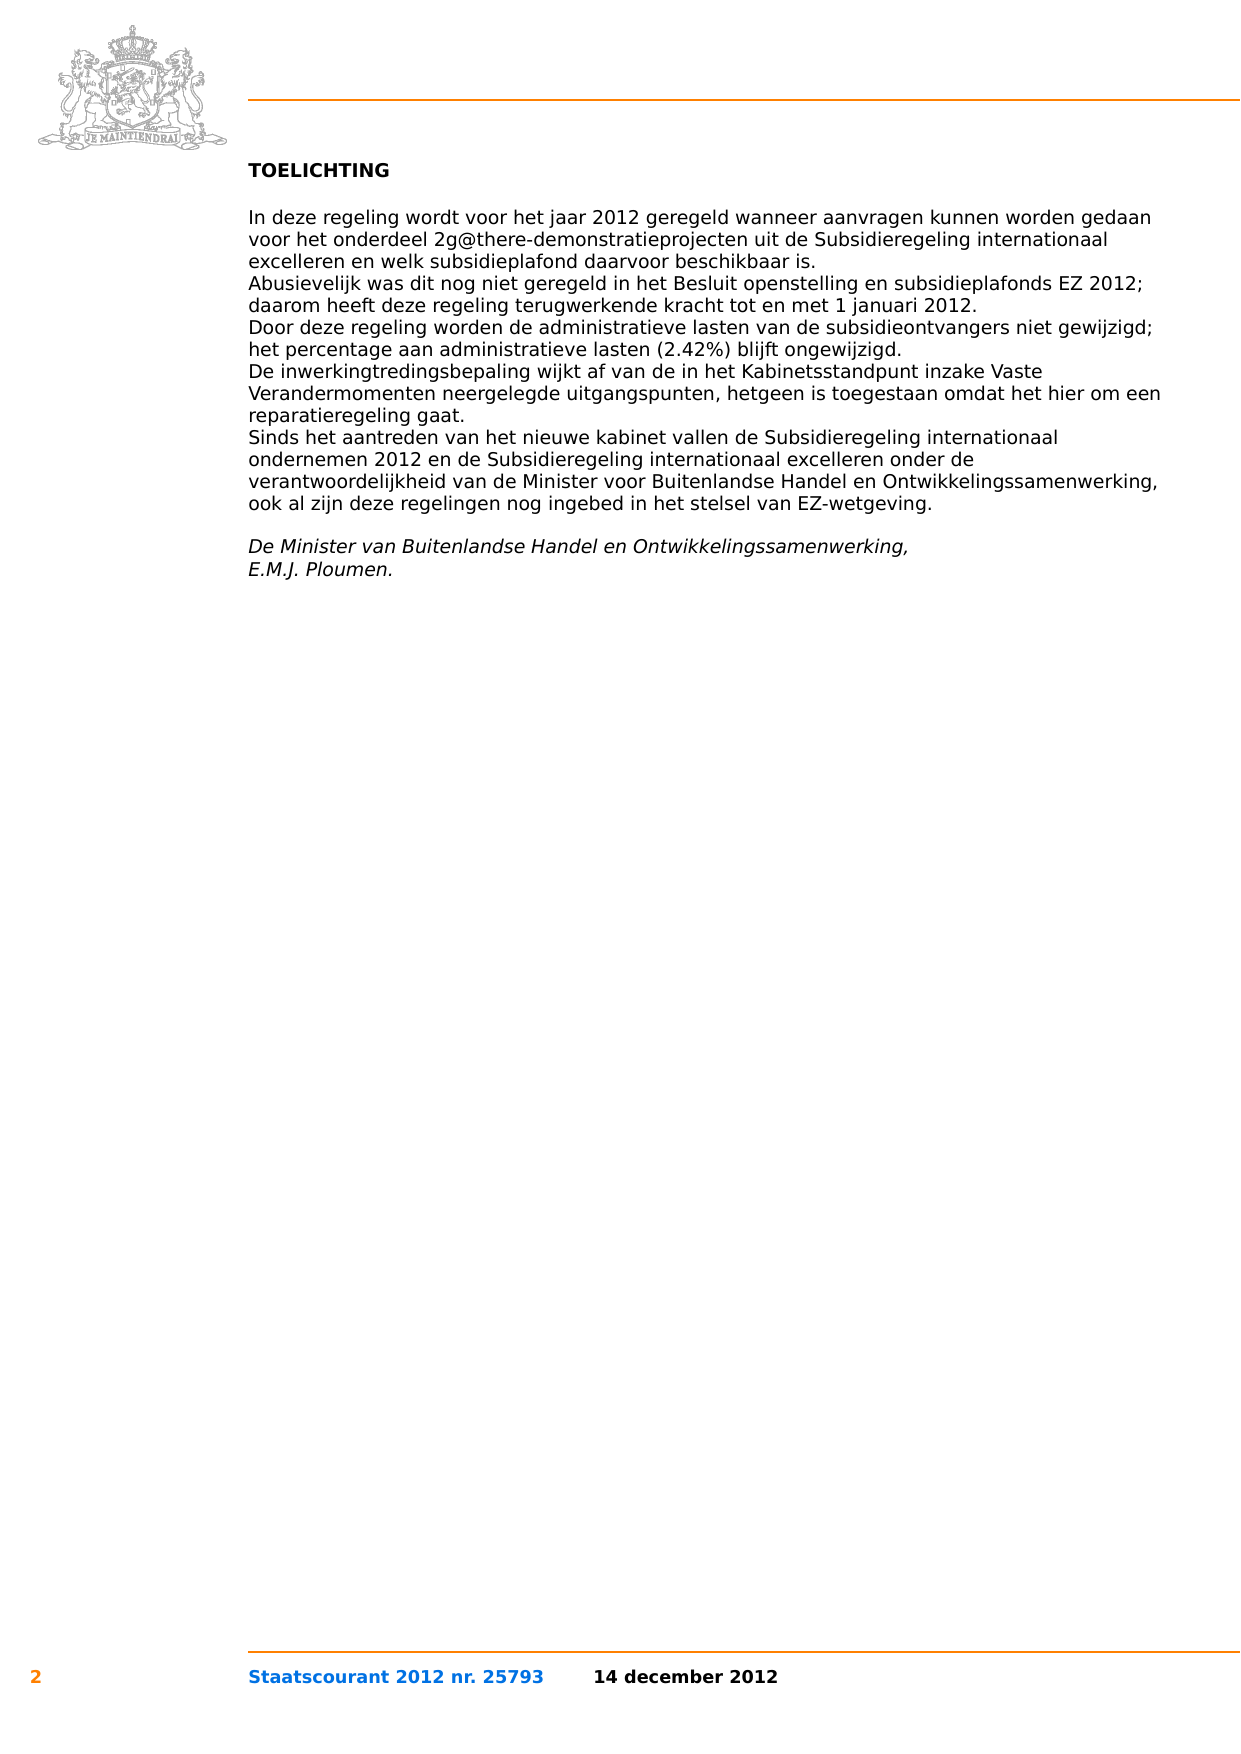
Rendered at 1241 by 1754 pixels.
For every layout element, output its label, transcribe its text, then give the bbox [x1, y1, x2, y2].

text Door deze regeling worden de administratieve lasten van de subsidieontvangers niet gewijzigd; het percentage aan administratieve lasten (2.42%) blijft ongewijzigd. [248, 317, 1163, 361]
text In deze regeling wordt voor het jaar 2012 geregeld wanneer aanvragen kunnen worden gedaan voor het onderdeel 2g@there-demonstratieprojecten uit de Subsidieregeling internationaal excelleren en welk subsidieplafond daarvoor beschikbaar is. [248, 207, 1163, 273]
subtitle TOELICHTING [248, 160, 1163, 182]
text De inwerkingtredingsbepaling wijkt af van de in het Kabinetsstandpunt inzake Vaste Verandermomenten neergelegde uitgangspunten, hetgeen is toegestaan omdat het hier om een reparatieregeling gaat. [248, 361, 1163, 427]
text De Minister van Buitenlandse Handel en Ontwikkelingssamenwerking, E.M.J. Ploumen. [248, 536, 1163, 580]
picture [38, 25, 227, 150]
text Abusievelijk was dit nog niet geregeld in het Besluit openstelling en subsidieplafonds EZ 2012; daarom heeft deze regeling terugwerkende kracht tot en met 1 januari 2012. [248, 273, 1163, 317]
text Sinds het aantreden van het nieuwe kabinet vallen de Subsidieregeling internationaal ondernemen 2012 en de Subsidieregeling internationaal excelleren onder de verantwoordelijkheid van de Minister voor Buitenlandse Handel en Ontwikkelingssamenwerking, ook al zijn deze regelingen nog ingebed in het stelsel van EZ-wetgeving. [248, 427, 1163, 514]
